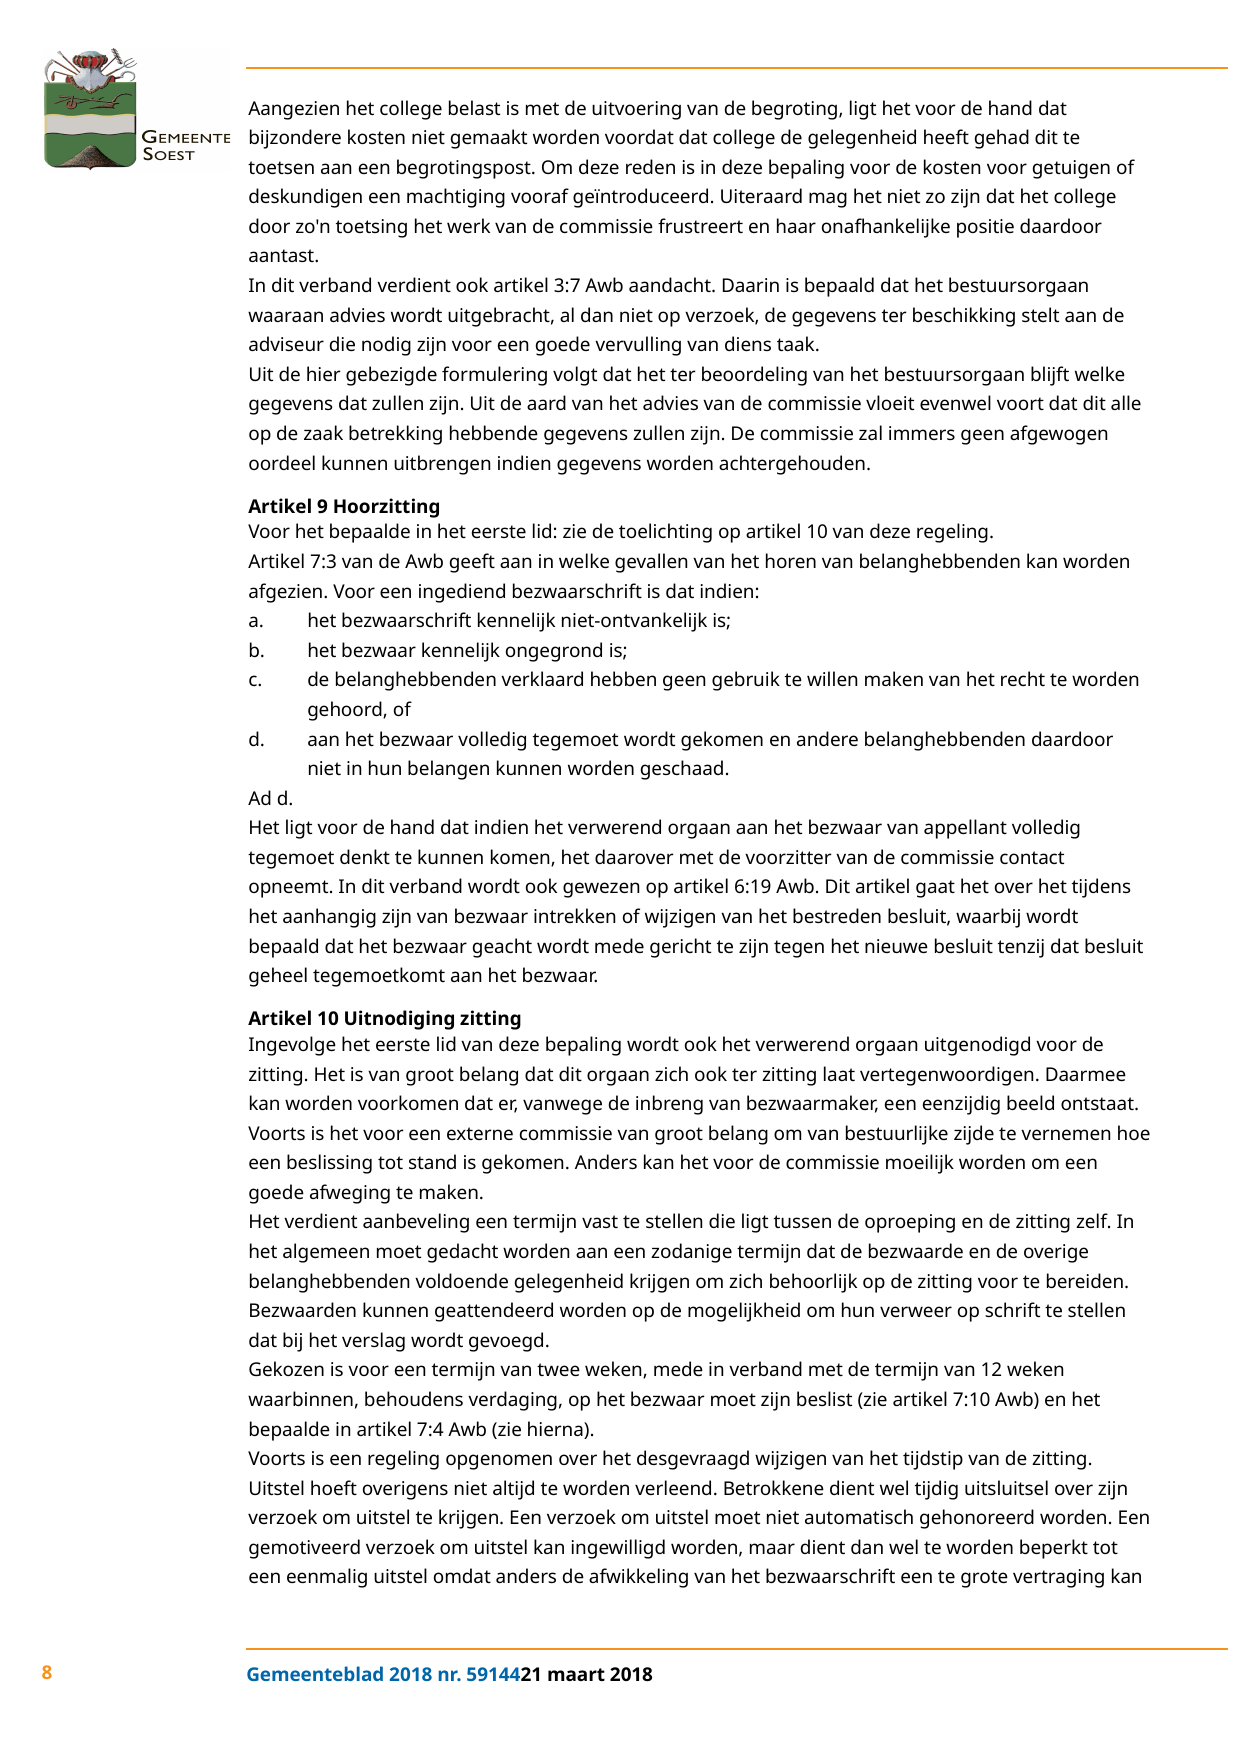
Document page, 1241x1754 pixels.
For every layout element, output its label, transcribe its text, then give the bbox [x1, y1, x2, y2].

text Ingevolge het eerste lid van deze bepaling wordt ook het verwerend orgaan uitgenodigd voor de zitting. Het is van groot belang dat dit orgaan zich ook ter zitting laat vertegenwoordigen. Daarmee kan worden voorkomen dat er, vanwege de inbreng van bezwaarmaker, een eenzijdig beeld ontstaat. Voorts is het voor een externe commissie van groot belang om van bestuurlijke zijde te vernemen hoe een beslissing tot stand is gekomen. Anders kan het voor de commissie moeilijk worden om een goede afweging te maken. [248, 1031, 1152, 1205]
text Artikel 10 Uitnodiging zitting [248, 1006, 1152, 1031]
text Voor het bepaalde in het eerste lid: zie de toelichting op artikel 10 van deze regeling. [248, 519, 1152, 544]
text Voorts is een regeling opgenomen over het desgevraagd wijzigen van het tijdstip van de zitting. Uitstel hoeft overigens niet altijd te worden verleend. Betrokkene dient wel tijdig uitsluitsel over zijn verzoek om uitstel te krijgen. Een verzoek om uitstel moet niet automatisch gehonoreerd worden. Een gemotiveerd verzoek om uitstel kan ingewilligd worden, maar dient dan wel te worden beperkt tot een eenmalig uitstel omdat anders de afwikkeling van het bezwaarschrift een te grote vertraging kan [248, 1445, 1152, 1589]
text Artikel 7:3 van de Awb geeft aan in welke gevallen van het horen van belanghebbenden kan worden afgezien. Voor een ingediend bezwaarschrift is dat indien: [248, 548, 1152, 603]
list het bezwaar kennelijk ongegrond is; [248, 637, 1152, 663]
text Aangezien het college belast is met de uitvoering van de begroting, ligt het voor de hand dat bijzondere kosten niet gemaakt worden voordat dat college de gelegenheid heeft gehad dit te toetsen aan een begrotingspost. Om deze reden is in deze bepaling voor de kosten voor getuigen of deskundigen een machtiging vooraf geïntroduceerd. Uiteraard mag het niet zo zijn dat het college door zo'n toetsing het werk van de commissie frustreert en haar onafhankelijke positie daardoor aantast. [248, 95, 1152, 268]
picture [41, 47, 231, 172]
text Het ligt voor de hand dat indien het verwerend orgaan aan het bezwaar van appellant volledig tegemoet denkt te kunnen komen, het daarover met de voorzitter van de commissie contact opneemt. In dit verband wordt ook gewezen op artikel 6:19 Awb. Dit artikel gaat het over het tijdens het aanhangig zijn van bezwaar intrekken of wijzigen van het bestreden besluit, waarbij wordt bepaald dat het bezwaar geacht wordt mede gericht te zijn tegen het nieuwe besluit tenzij dat besluit geheel tegemoetkomt aan het bezwaar. [248, 814, 1152, 988]
text In dit verband verdient ook artikel 3:7 Awb aandacht. Daarin is bepaald dat het bestuursorgaan waaraan advies wordt uitgebracht, al dan niet op verzoek, de gegevens ter beschikking stelt aan de adviseur die nodig zijn voor een goede vervulling van diens taak. [248, 272, 1152, 357]
list de belanghebbenden verklaard hebben geen gebruik te willen maken van het recht te worden gehoord, of [248, 667, 1152, 722]
list het bezwaarschrift kennelijk niet-ontvankelijk is; [248, 607, 1152, 633]
list aan het bezwaar volledig tegemoet wordt gekomen en andere belanghebbenden daardoor niet in hun belangen kunnen worden geschaad. [248, 726, 1152, 781]
text Het verdient aanbeveling een termijn vast te stellen die ligt tussen de oproeping en de zitting zelf. In het algemeen moet gedacht worden aan een zodanige termijn dat de bezwaarde en de overige belanghebbenden voldoende gelegenheid krijgen om zich behoorlijk op de zitting voor te bereiden. Bezwaarden kunnen geattendeerd worden op de mogelijkheid om hun verweer op schrift te stellen dat bij het verslag wordt gevoegd. [248, 1209, 1152, 1353]
text Gekozen is voor een termijn van twee weken, mede in verband met de termijn van 12 weken waarbinnen, behoudens verdaging, op het bezwaar moet zijn beslist (zie artikel 7:10 Awb) en het bepaalde in artikel 7:4 Awb (zie hierna). [248, 1357, 1152, 1442]
text Artikel 9 Hoorzitting [248, 493, 1152, 519]
text Ad d. [248, 785, 1152, 811]
text Uit de hier gebezigde formulering volgt dat het ter beoordeling van het bestuursorgaan blijft welke gegevens dat zullen zijn. Uit de aard van het advies van de commissie vloeit evenwel voort dat dit alle op de zaak betrekking hebbende gegevens zullen zijn. De commissie zal immers geen afgewogen oordeel kunnen uitbrengen indien gegevens worden achtergehouden. [248, 361, 1152, 476]
